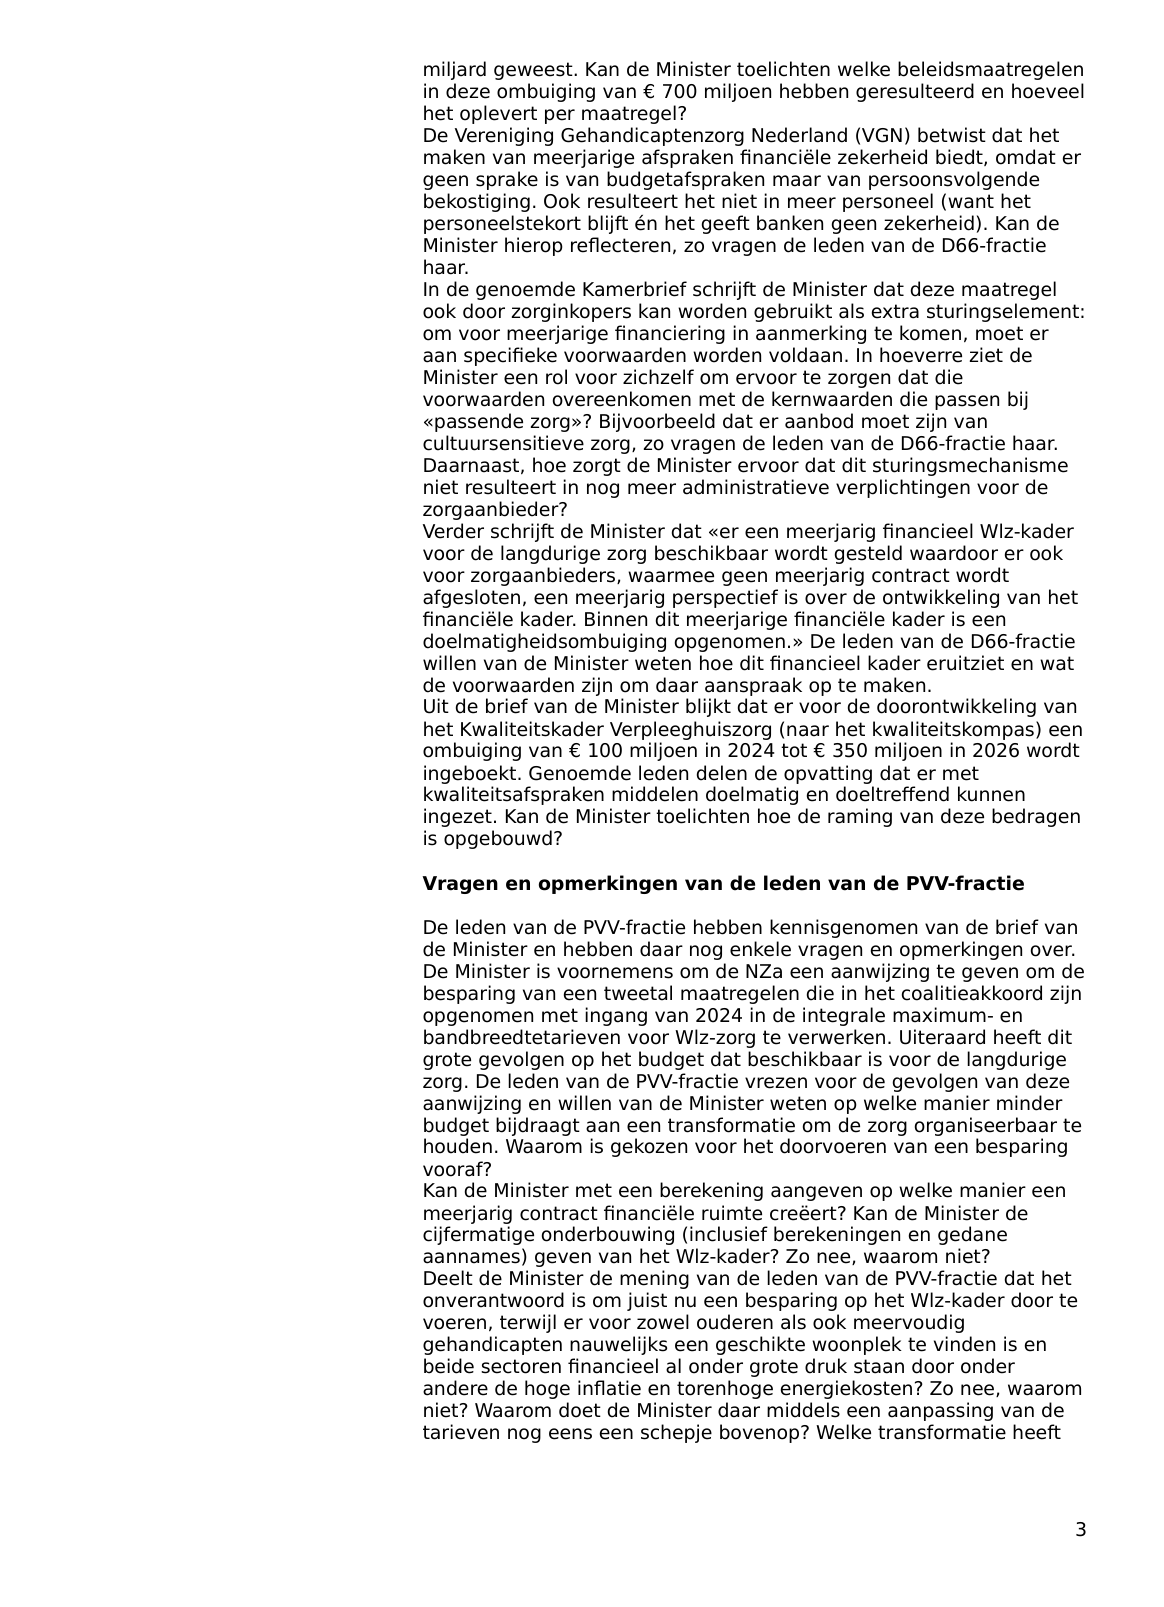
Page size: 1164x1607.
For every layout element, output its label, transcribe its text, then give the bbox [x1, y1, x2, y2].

text miljard geweest. Kan de Minister toelichten welke beleidsmaatregelen in deze ombuiging van € 700 miljoen hebben geresulteerd en hoeveel het oplevert per maatregel? [422, 59, 1087, 125]
subtitle Vragen en opmerkingen van de leden van de PVV-fractie [422, 872, 1087, 894]
text Kan de Minister met een berekening aangeven op welke manier een meerjarig contract financiële ruimte creëert? Kan de Minister de cijfermatige onderbouwing (inclusief berekeningen en gedane aannames) geven van het Wlz-kader? Zo nee, waarom niet? [422, 1180, 1087, 1268]
text De Minister is voornemens om de NZa een aanwijzing te geven om de besparing van een tweetal maatregelen die in het coalitieakkoord zijn opgenomen met ingang van 2024 in de integrale maximum- en bandbreedtetarieven voor Wlz-zorg te verwerken. Uiteraard heeft dit grote gevolgen op het budget dat beschikbaar is voor de langdurige zorg. De leden van de PVV-fractie vrezen voor de gevolgen van deze aanwijzing en willen van de Minister weten op welke manier minder budget bijdraagt aan een transformatie om de zorg organiseerbaar te houden. Waarom is gekozen voor het doorvoeren van een besparing vooraf? [422, 961, 1087, 1180]
text De leden van de PVV-fractie hebben kennisgenomen van de brief van de Minister en hebben daar nog enkele vragen en opmerkingen over. [422, 917, 1087, 961]
text Deelt de Minister de mening van de leden van de PVV-fractie dat het onverantwoord is om juist nu een besparing op het Wlz-kader door te voeren, terwijl er voor zowel ouderen als ook meervoudig gehandicapten nauwelijks een geschikte woonplek te vinden is en beide sectoren financieel al onder grote druk staan door onder andere de hoge inflatie en torenhoge energiekosten? Zo nee, waarom niet? Waarom doet de Minister daar middels een aanpassing van de tarieven nog eens een schepje bovenop? Welke transformatie heeft [422, 1268, 1087, 1444]
text In de genoemde Kamerbrief schrijft de Minister dat deze maatregel ook door zorginkopers kan worden gebruikt als extra sturingselement: om voor meerjarige financiering in aanmerking te komen, moet er aan specifieke voorwaarden worden voldaan. In hoeverre ziet de Minister een rol voor zichzelf om ervoor te zorgen dat die voorwaarden overeenkomen met de kernwaarden die passen bij «passende zorg»? Bijvoorbeeld dat er aanbod moet zijn van cultuursensitieve zorg, zo vragen de leden van de D66-fractie haar. Daarnaast, hoe zorgt de Minister ervoor dat dit sturingsmechanisme niet resulteert in nog meer administratieve verplichtingen voor de zorgaanbieder? [422, 279, 1087, 521]
text De Vereniging Gehandicaptenzorg Nederland (VGN) betwist dat het maken van meerjarige afspraken financiële zekerheid biedt, omdat er geen sprake is van budgetafspraken maar van persoonsvolgende bekostiging. Ook resulteert het niet in meer personeel (want het personeelstekort blijft én het geeft banken geen zekerheid). Kan de Minister hierop reflecteren, zo vragen de leden van de D66-fractie haar. [422, 125, 1087, 279]
text Uit de brief van de Minister blijkt dat er voor de doorontwikkeling van het Kwaliteitskader Verpleeghuiszorg (naar het kwaliteitskompas) een ombuiging van € 100 miljoen in 2024 tot € 350 miljoen in 2026 wordt ingeboekt. Genoemde leden delen de opvatting dat er met kwaliteitsafspraken middelen doelmatig en doeltreffend kunnen ingezet. Kan de Minister toelichten hoe de raming van deze bedragen is opgebouwd? [422, 696, 1087, 850]
text Verder schrijft de Minister dat «er een meerjarig financieel Wlz-kader voor de langdurige zorg beschikbaar wordt gesteld waardoor er ook voor zorgaanbieders, waarmee geen meerjarig contract wordt afgesloten, een meerjarig perspectief is over de ontwikkeling van het financiële kader. Binnen dit meerjarige financiële kader is een doelmatigheidsombuiging opgenomen.» De leden van de D66-fractie willen van de Minister weten hoe dit financieel kader eruitziet en wat de voorwaarden zijn om daar aanspraak op te maken. [422, 521, 1087, 696]
